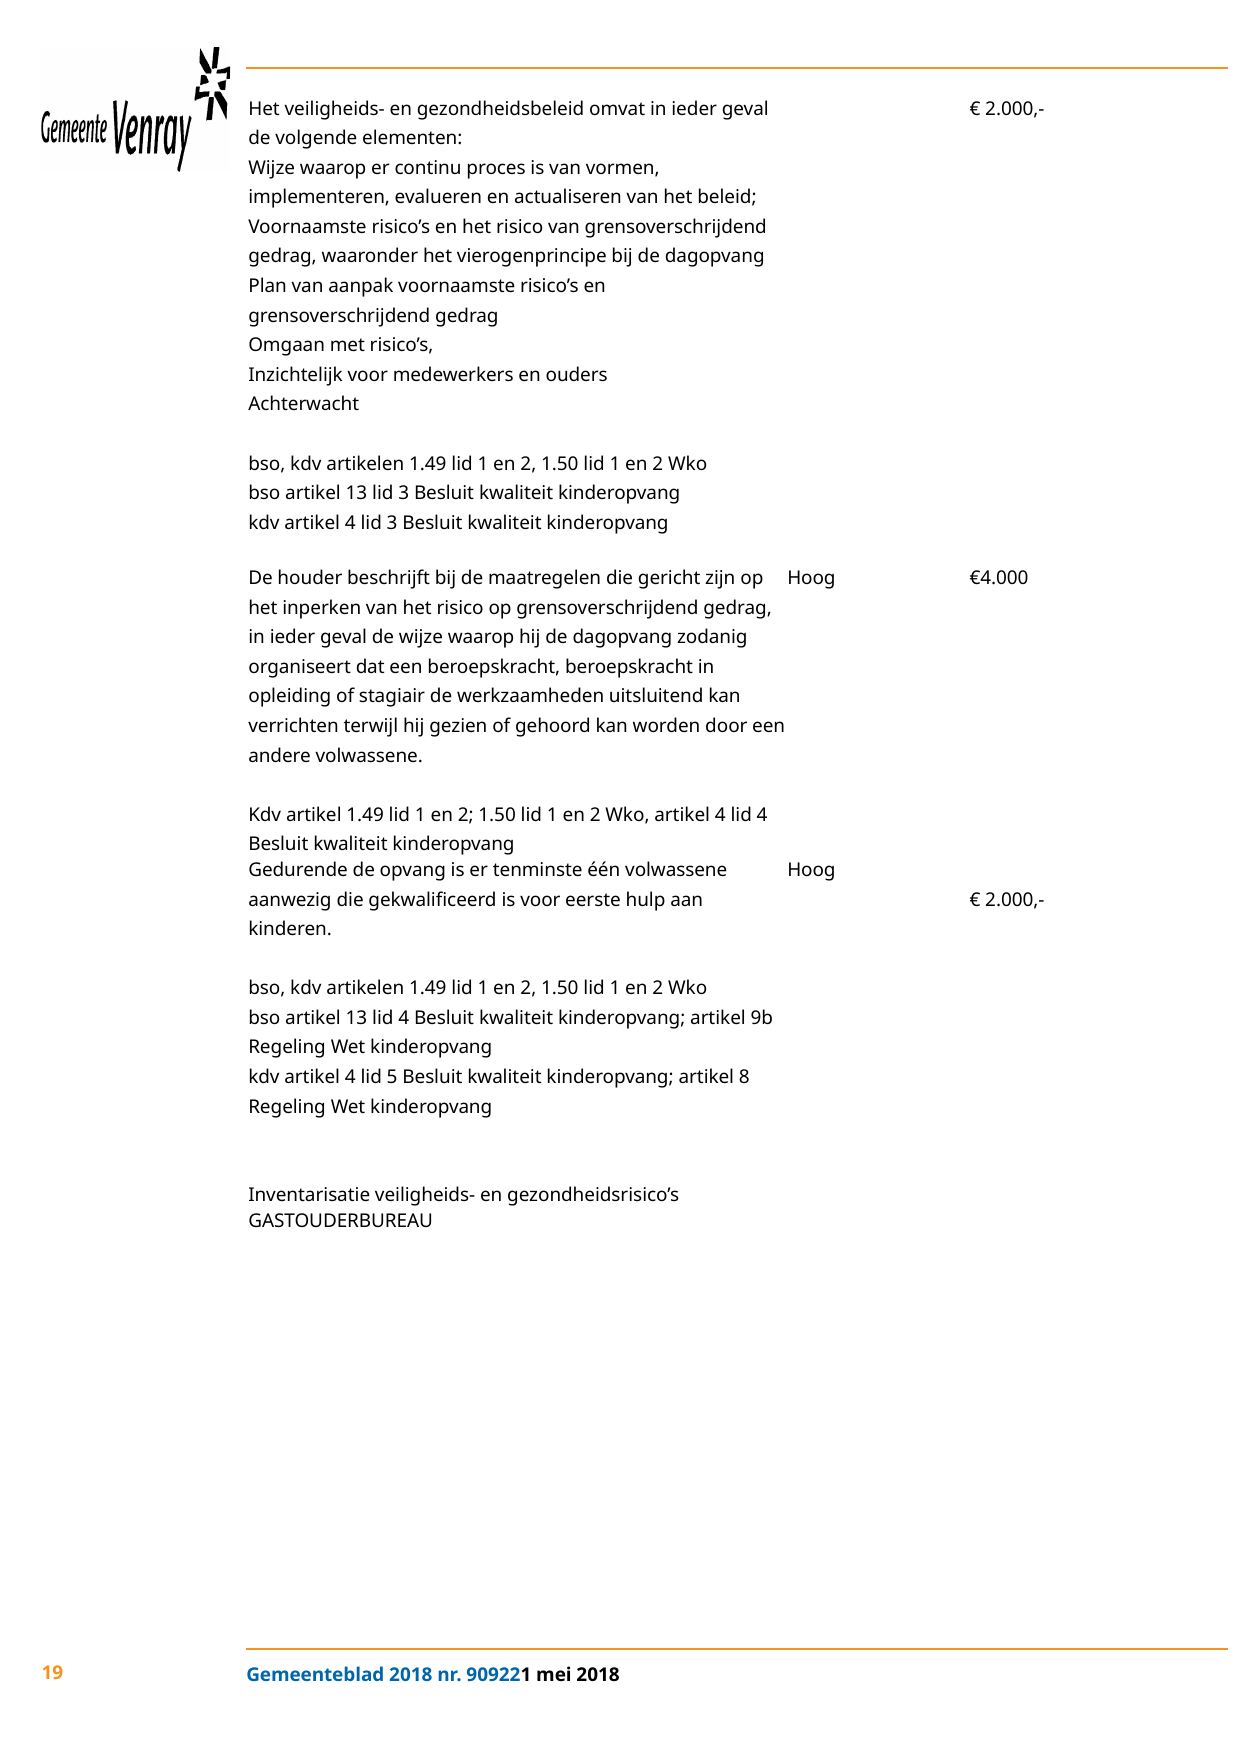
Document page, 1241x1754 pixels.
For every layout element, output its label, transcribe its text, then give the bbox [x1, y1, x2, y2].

table_cell Gedurende de opvang is er tenminste één volwassene aanwezig die gekwalificeerd is voor eerste hulp aan kinderen. bso, kdv artikelen 1.49 lid 1 en 2, 1.50 lid 1 en 2 Wko bso artikel 13 lid 4 Besluit kwaliteit kinderopvang; artikel 9b Regeling Wet kinderopvang kdv artikel 4 lid 5 Besluit kwaliteit kinderopvang; artikel 8 Regeling Wet kinderopvang [248, 856, 787, 1148]
table_cell [787, 95, 969, 564]
table_cell De houder beschrijft bij de maatregelen die gericht zijn op het inperken van het risico op grensoverschrijdend gedrag, in ieder geval de wijze waarop hij de dagopvang zodanig organiseert dat een beroepskracht, beroepskracht in opleiding of stagiair de werkzaamheden uitsluitend kan verrichten terwijl hij gezien of gehoord kan worden door een andere volwassene. Kdv artikel 1.49 lid 1 en 2; 1.50 lid 1 en 2 Wko, artikel 4 lid 4 Besluit kwaliteit kinderopvang [248, 564, 787, 856]
table_cell Hoog [787, 856, 969, 1148]
table_cell Hoog [787, 564, 969, 856]
picture [41, 47, 231, 172]
table_cell GASTOUDERBUREAU [248, 1207, 1152, 1233]
table_cell Het veiligheids- en gezondheidsbeleid omvat in ieder geval de volgende elementen: Wijze waarop er continu proces is van vormen, implementeren, evalueren en actualiseren van het beleid; Voornaamste risico’s en het risico van grensoverschrijdend gedrag, waaronder het vierogenprincipe bij de dagopvang Plan van aanpak voornaamste risico’s en grensoverschrijdend gedrag Omgaan met risico’s, Inzichtelijk voor medewerkers en ouders Achterwacht bso, kdv artikelen 1.49 lid 1 en 2, 1.50 lid 1 en 2 Wko bso artikel 13 lid 3 Besluit kwaliteit kinderopvang kdv artikel 4 lid 3 Besluit kwaliteit kinderopvang [248, 95, 787, 564]
table_cell €4.000 [969, 564, 1152, 856]
table_header Inventarisatie veiligheids- en gezondheidsrisico’s [248, 1181, 1152, 1207]
table_cell € 2.000,- [969, 856, 1152, 1148]
table_cell € 2.000,- [969, 95, 1152, 564]
